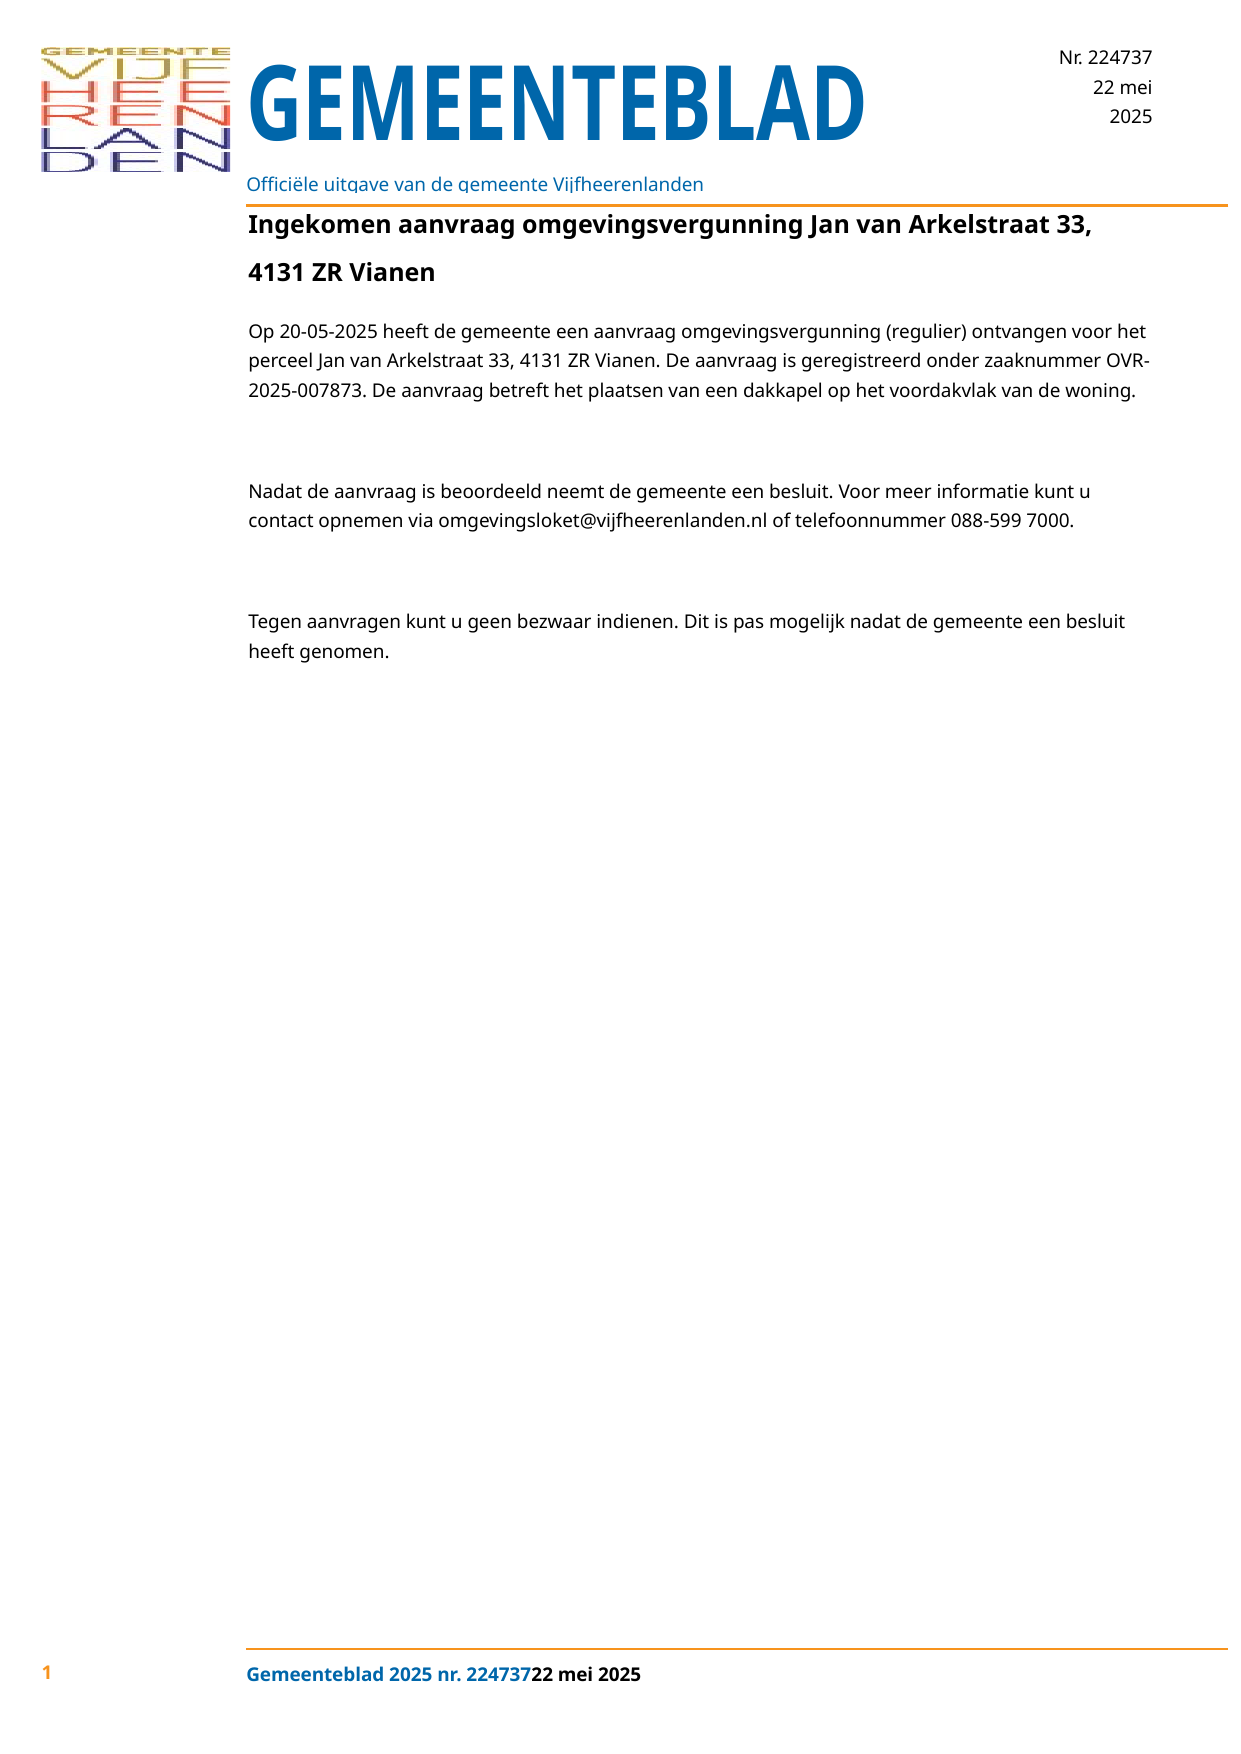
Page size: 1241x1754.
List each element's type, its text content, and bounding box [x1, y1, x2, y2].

text Ingekomen aanvraag omgevingsvergunning Jan van Arkelstraat 33, 4131 ZR Vianen [248, 207, 1152, 288]
picture [41, 47, 231, 172]
text Op 20-05-2025 heeft de gemeente een aanvraag omgevingsvergunning (regulier) ontvangen voor het perceel Jan van Arkelstraat 33, 4131 ZR Vianen. De aanvraag is geregistreerd onder zaaknummer OVR-2025-007873. De aanvraag betreft het plaatsen van een dakkapel op het voordakvlak van de woning. [248, 318, 1152, 403]
text Tegen aanvragen kunt u geen bezwaar indienen. Dit is pas mogelijk nadat de gemeente een besluit heeft genomen. [248, 608, 1152, 664]
text Nadat de aanvraag is beoordeeld neemt de gemeente een besluit. Voor meer informatie kunt u contact opnemen via omgevingsloket@vijfheerenlanden.nl of telefoonnummer 088-599 7000. [248, 478, 1152, 533]
